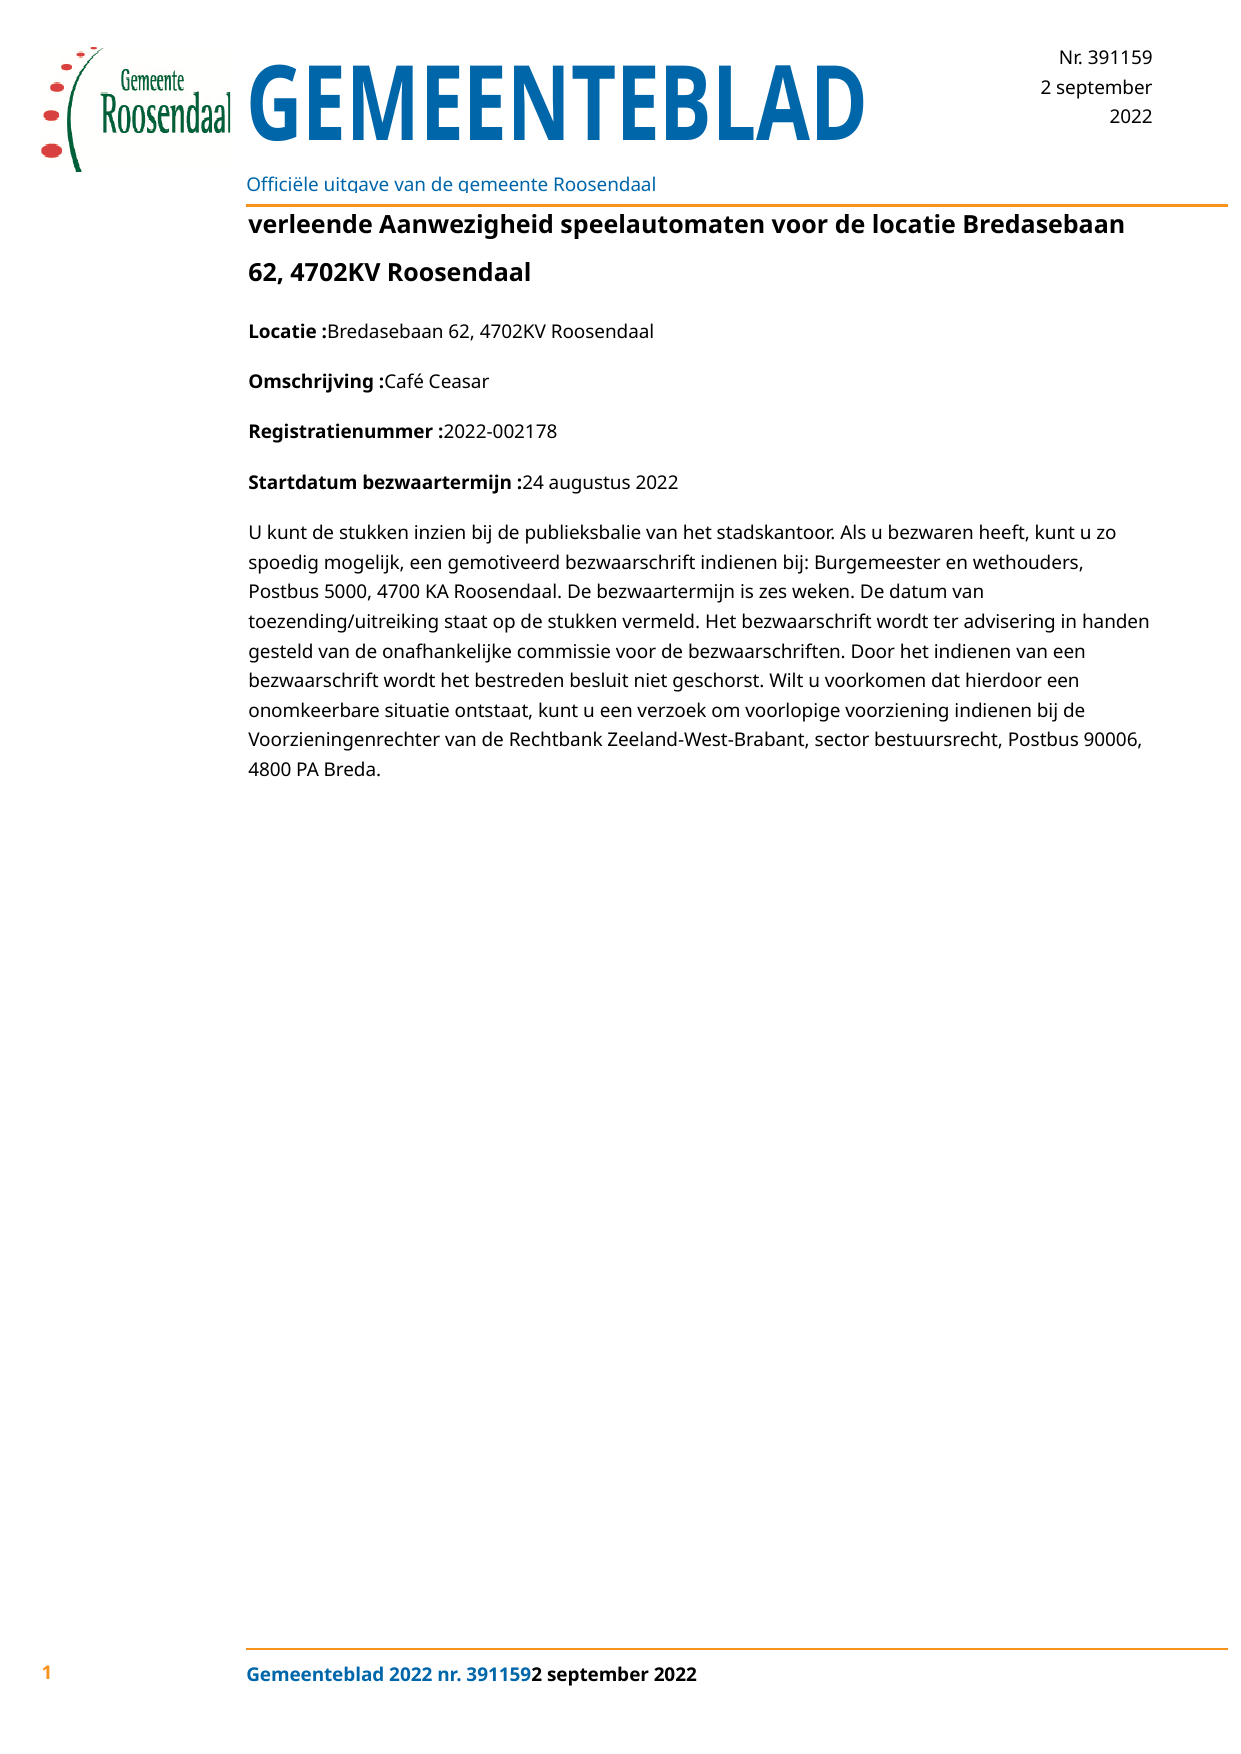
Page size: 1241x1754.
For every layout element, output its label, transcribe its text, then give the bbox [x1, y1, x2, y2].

text Omschrijving :Café Ceasar [248, 368, 1152, 394]
picture [41, 47, 231, 172]
text Registratienummer :2022-002178 [248, 419, 1152, 444]
text U kunt de stukken inzien bij de publieksbalie van het stadskantoor. Als u bezwaren heeft, kunt u zo spoedig mogelijk, een gemotiveerd bezwaarschrift indienen bij: Burgemeester en wethouders, Postbus 5000, 4700 KA Roosendaal. De bezwaartermijn is zes weken. De datum van toezending/uitreiking staat op de stukken vermeld. Het bezwaarschrift wordt ter advisering in handen gesteld van de onafhankelijke commissie voor de bezwaarschriften. Door het indienen van een bezwaarschrift wordt het bestreden besluit niet geschorst. Wilt u voorkomen dat hierdoor een onomkeerbare situatie ontstaat, kunt u een verzoek om voorlopige voorziening indienen bij de Voorzieningenrechter van de Rechtbank Zeeland-West-Brabant, sector bestuursrecht, Postbus 90006, 4800 PA Breda. [248, 519, 1152, 782]
text Locatie :Bredasebaan 62, 4702KV Roosendaal [248, 318, 1152, 344]
text Startdatum bezwaartermijn :24 augustus 2022 [248, 469, 1152, 495]
text verleende Aanwezigheid speelautomaten voor de locatie Bredasebaan 62, 4702KV Roosendaal [248, 207, 1152, 288]
